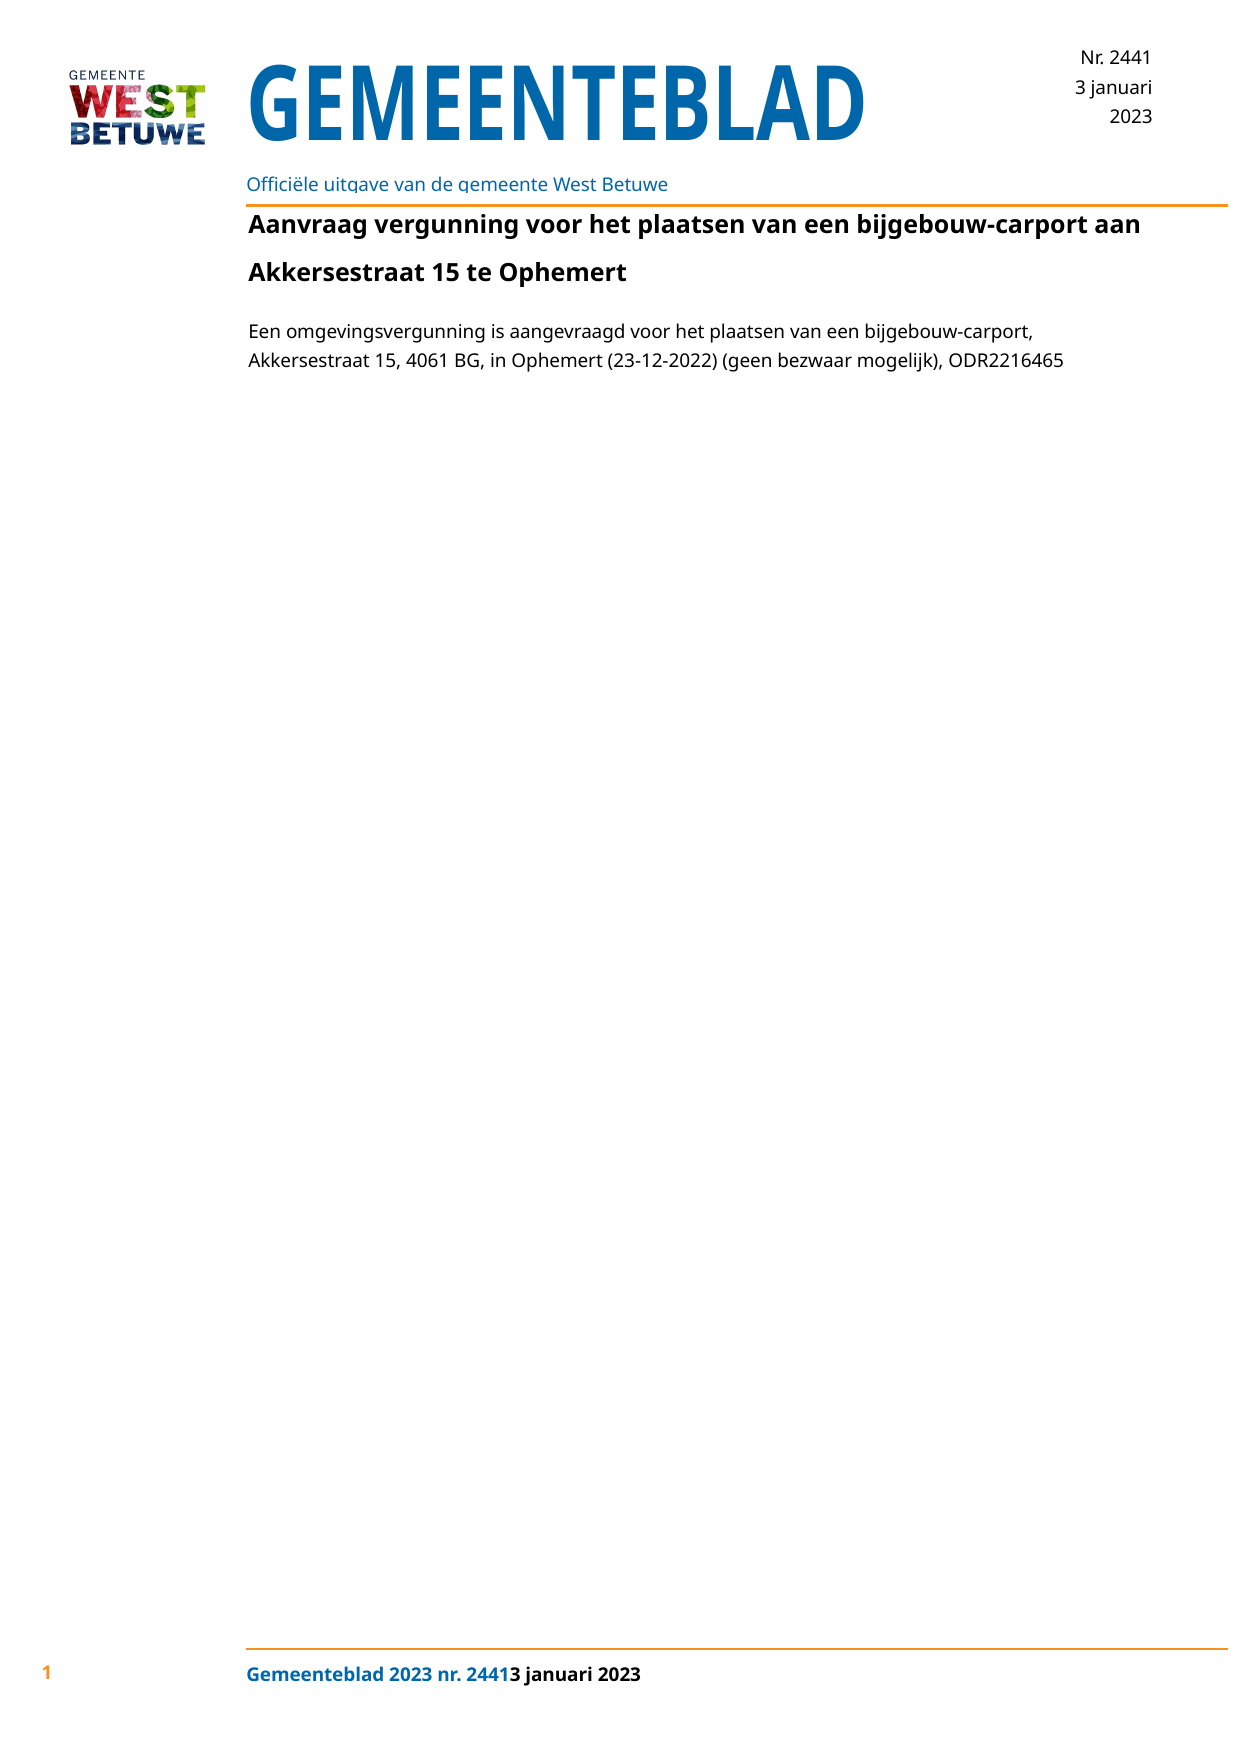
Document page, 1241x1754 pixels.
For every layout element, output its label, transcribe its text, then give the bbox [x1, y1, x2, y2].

text Een omgevingsvergunning is aangevraagd voor het plaatsen van een bijgebouw-carport, Akkersestraat 15, 4061 BG, in Ophemert (23-12-2022) (geen bezwaar mogelijk), ODR2216465 [248, 318, 1152, 373]
picture [41, 47, 231, 172]
text Aanvraag vergunning voor het plaatsen van een bijgebouw-carport aan Akkersestraat 15 te Ophemert [248, 207, 1152, 288]
